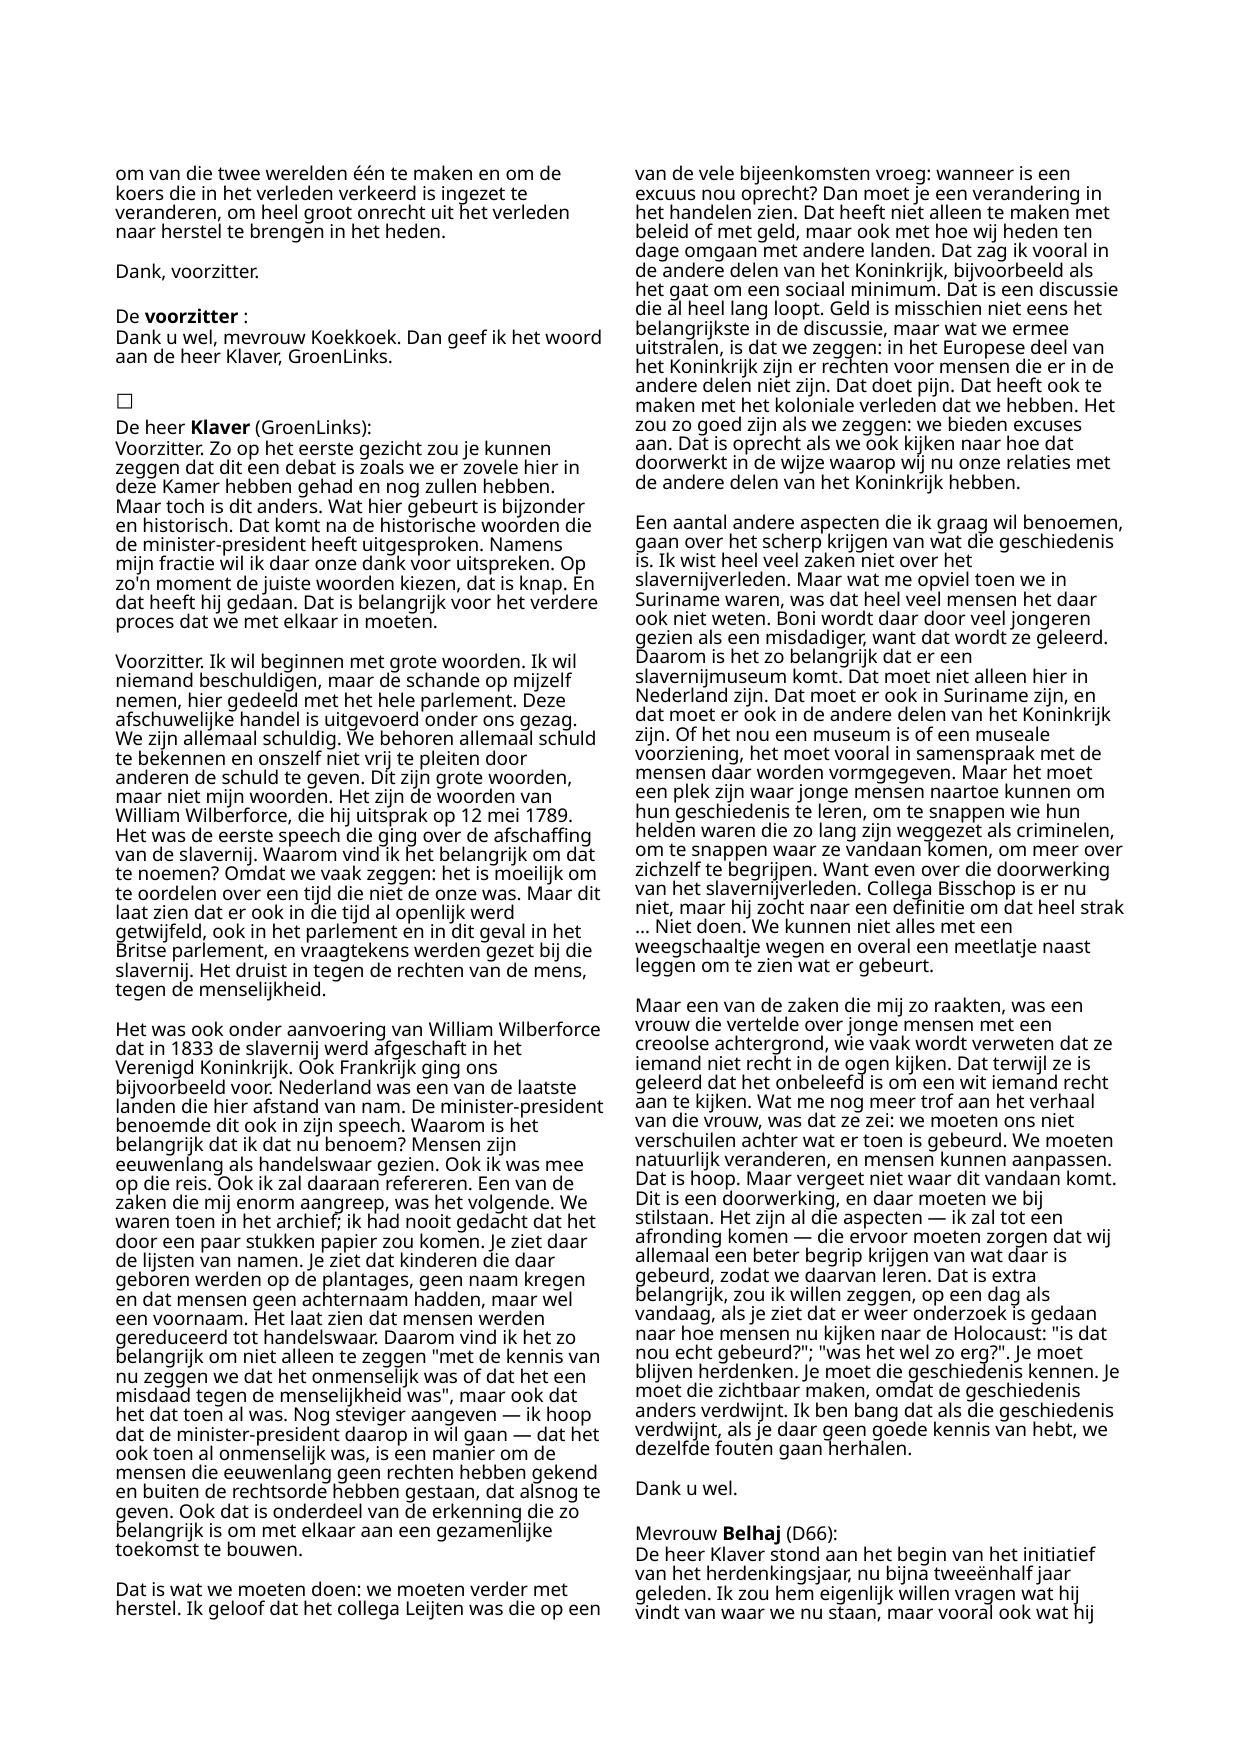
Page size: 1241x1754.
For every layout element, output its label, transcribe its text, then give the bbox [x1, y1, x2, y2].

text van de vele bijeenkomsten vroeg: wanneer is een excuus nou oprecht? Dan moet je een verandering in het handelen zien. Dat heeft niet alleen te maken met beleid of met geld, maar ook met hoe wij heden ten dage omgaan met andere landen. Dat zag ik vooral in de andere delen van het Koninkrijk, bijvoorbeeld als het gaat om een sociaal minimum. Dat is een discussie die al heel lang loopt. Geld is misschien niet eens het belangrijkste in de discussie, maar wat we ermee uitstralen, is dat we zeggen: in het Europese deel van het Koninkrijk zijn er rechten voor mensen die er in de andere delen niet zijn. Dat doet pijn. Dat heeft ook te maken met het koloniale verleden dat we hebben. Het zou zo goed zijn als we zeggen: we bieden excuses aan. Dat is oprecht als we ook kijken naar hoe dat doorwerkt in de wijze waarop wij nu onze relaties met de andere delen van het Koninkrijk hebben. [635, 165, 1125, 493]
text Dat is wat we moeten doen: we moeten verder met herstel. Ik geloof dat het collega Leijten was die op een [115, 1581, 605, 1620]
text Voorzitter. Zo op het eerste gezicht zou je kunnen zeggen dat dit een debat is zoals we er zovele hier in deze Kamer hebben gehad en nog zullen hebben. Maar toch is dit anders. Wat hier gebeurt is bijzonder en historisch. Dat komt na de historische woorden die de minister-president heeft uitgesproken. Namens mijn fractie wil ik daar onze dank voor uitspreken. Op zo'n moment de juiste woorden kiezen, dat is knap. En dat heeft hij gedaan. Dat is belangrijk voor het verdere proces dat we met elkaar in moeten. [115, 440, 605, 632]
text Maar een van de zaken die mij zo raakten, was een vrouw die vertelde over jonge mensen met een creoolse achtergrond, wie vaak wordt verweten dat ze iemand niet recht in de ogen kijken. Dat terwijl ze is geleerd dat het onbeleefd is om een wit iemand recht aan te kijken. Wat me nog meer trof aan het verhaal van die vrouw, was dat ze zei: we moeten ons niet verschuilen achter wat er toen is gebeurd. We moeten natuurlijk veranderen, en mensen kunnen aanpassen. Dat is hoop. Maar vergeet niet waar dit vandaan komt. Dit is een doorwerking, en daar moeten we bij stilstaan. Het zijn al die aspecten — ik zal tot een afronding komen — die ervoor moeten zorgen dat wij allemaal een beter begrip krijgen van wat daar is gebeurd, zodat we daarvan leren. Dat is extra belangrijk, zou ik willen zeggen, op een dag als vandaag, als je ziet dat er weer onderzoek is gedaan naar hoe mensen nu kijken naar de Holocaust: "is dat nou echt gebeurd?"; "was het wel zo erg?". Je moet blijven herdenken. Je moet die geschiedenis kennen. Je moet die zichtbaar maken, omdat de geschiedenis anders verdwijnt. Ik ben bang dat als die geschiedenis verdwijnt, als je daar geen goede kennis van hebt, we dezelfde fouten gaan herhalen. [635, 997, 1125, 1459]
text De heer Klaver stond aan het begin van het initiatief van het herdenkingsjaar, nu bijna tweeënhalf jaar geleden. Ik zou hem eigenlijk willen vragen wat hij vindt van waar we nu staan, maar vooral ook wat hij [635, 1546, 1125, 1623]
text Dank u wel, mevrouw Koekkoek. Dan geef ik het woord aan de heer Klaver, GroenLinks. [115, 329, 605, 367]
text om van die twee werelden één te maken en om de koers die in het verleden verkeerd is ingezet te veranderen, om heel groot onrecht uit het verleden naar herstel te brengen in het heden. [115, 165, 605, 242]
text Dank u wel. [635, 1480, 1125, 1499]
text Dank, voorzitter. [115, 263, 605, 282]
text Een aantal andere aspecten die ik graag wil benoemen, gaan over het scherp krijgen van wat die geschiedenis is. Ik wist heel veel zaken niet over het slavernijverleden. Maar wat me opviel toen we in Suriname waren, was dat heel veel mensen het daar ook niet weten. Boni wordt daar door veel jongeren gezien als een misdadiger, want dat wordt ze geleerd. Daarom is het zo belangrijk dat er een slavernijmuseum komt. Dat moet niet alleen hier in Nederland zijn. Dat moet er ook in Suriname zijn, en dat moet er ook in de andere delen van het Koninkrijk zijn. Of het nou een museum is of een museale voorziening, het moet vooral in samenspraak met de mensen daar worden vormgegeven. Maar het moet een plek zijn waar jonge mensen naartoe kunnen om hun geschiedenis te leren, om te snappen wie hun helden waren die zo lang zijn weggezet als criminelen, om te snappen waar ze vandaan komen, om meer over zichzelf te begrijpen. Want even over die doorwerking van het slavernijverleden. Collega Bisschop is er nu niet, maar hij zocht naar een definitie om dat heel strak … Niet doen. We kunnen niet alles met een weegschaaltje wegen en overal een meetlatje naast leggen om te zien wat er gebeurt. [635, 514, 1125, 976]
text De heer Klaver (GroenLinks): [115, 414, 605, 440]
text ⬜ [115, 388, 605, 414]
text De voorzitter : [115, 303, 605, 329]
text Het was ook onder aanvoering van William Wilberforce dat in 1833 de slavernij werd afgeschaft in het Verenigd Koninkrijk. Ook Frankrijk ging ons bijvoorbeeld voor. Nederland was een van de laatste landen die hier afstand van nam. De minister-president benoemde dit ook in zijn speech. Waarom is het belangrijk dat ik dat nu benoem? Mensen zijn eeuwenlang als handelswaar gezien. Ook ik was mee op die reis. Ook ik zal daaraan refereren. Een van de zaken die mij enorm aangreep, was het volgende. We waren toen in het archief; ik had nooit gedacht dat het door een paar stukken papier zou komen. Je ziet daar de lijsten van namen. Je ziet dat kinderen die daar geboren werden op de plantages, geen naam kregen en dat mensen geen achternaam hadden, maar wel een voornaam. Het laat zien dat mensen werden gereduceerd tot handelswaar. Daarom vind ik het zo belangrijk om niet alleen te zeggen "met de kennis van nu zeggen we dat het onmenselijk was of dat het een misdaad tegen de menselijkheid was", maar ook dat het dat toen al was. Nog steviger aangeven — ik hoop dat de minister-president daarop in wil gaan — dat het ook toen al onmenselijk was, is een manier om de mensen die eeuwenlang geen rechten hebben gekend en buiten de rechtsorde hebben gestaan, dat alsnog te geven. Ook dat is onderdeel van de erkenning die zo belangrijk is om met elkaar aan een gezamenlijke toekomst te bouwen. [115, 1021, 605, 1560]
text Mevrouw Belhaj (D66): [635, 1520, 1125, 1546]
text Voorzitter. Ik wil beginnen met grote woorden. Ik wil niemand beschuldigen, maar de schande op mijzelf nemen, hier gedeeld met het hele parlement. Deze afschuwelijke handel is uitgevoerd onder ons gezag. We zijn allemaal schuldig. We behoren allemaal schuld te bekennen en onszelf niet vrij te pleiten door anderen de schuld te geven. Dit zijn grote woorden, maar niet mijn woorden. Het zijn de woorden van William Wilberforce, die hij uitsprak op 12 mei 1789. Het was de eerste speech die ging over de afschaffing van de slavernij. Waarom vind ik het belangrijk om dat te noemen? Omdat we vaak zeggen: het is moeilijk om te oordelen over een tijd die niet de onze was. Maar dit laat zien dat er ook in die tijd al openlijk werd getwijfeld, ook in het parlement en in dit geval in het Britse parlement, en vraagtekens werden gezet bij die slavernij. Het druist in tegen de rechten van de mens, tegen de menselijkheid. [115, 653, 605, 1000]
